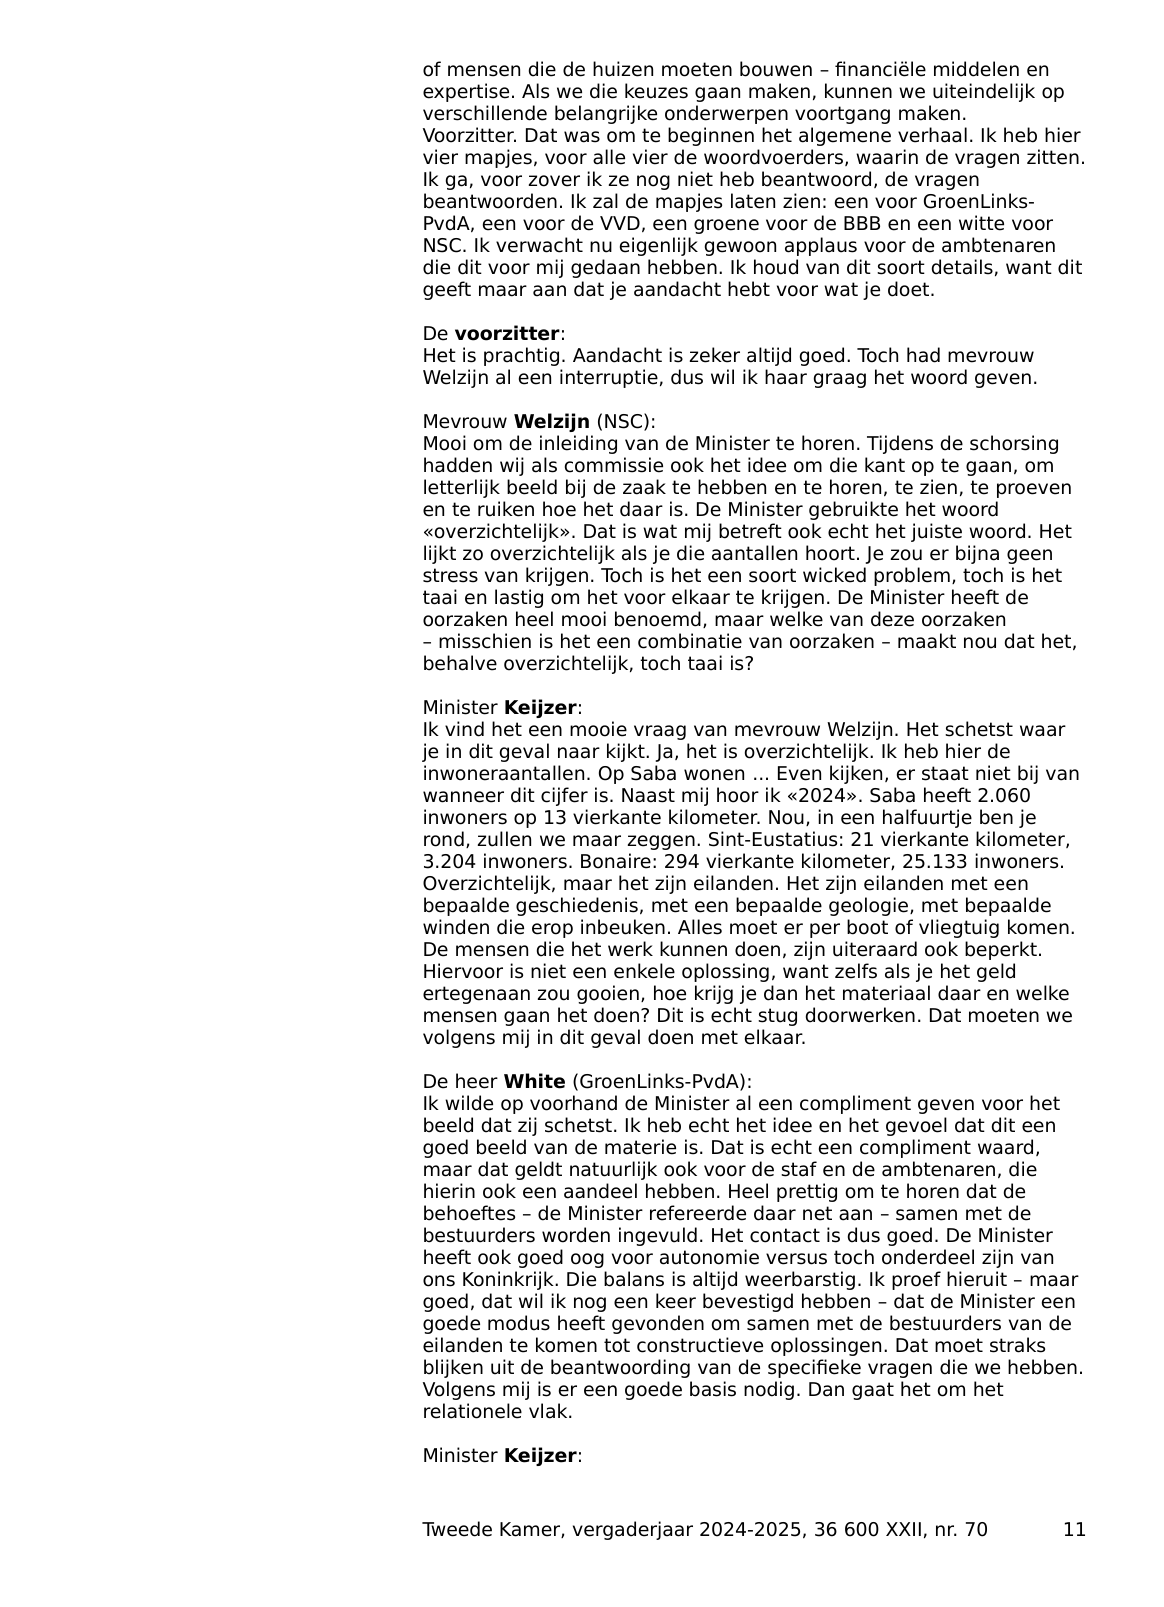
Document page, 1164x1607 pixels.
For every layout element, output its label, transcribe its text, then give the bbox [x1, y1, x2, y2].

text Minister Keijzer: [422, 697, 1087, 719]
text Mooi om de inleiding van de Minister te horen. Tijdens de schorsing hadden wij als commissie ook het idee om die kant op te gaan, om letterlijk beeld bij de zaak te hebben en te horen, te zien, te proeven en te ruiken hoe het daar is. De Minister gebruikte het woord «overzichtelijk». Dat is wat mij betreft ook echt het juiste woord. Het lijkt zo overzichtelijk als je die aantallen hoort. Je zou er bijna geen stress van krijgen. Toch is het een soort wicked problem, toch is het taai en lastig om het voor elkaar te krijgen. De Minister heeft de oorzaken heel mooi benoemd, maar welke van deze oorzaken – misschien is het een combinatie van oorzaken – maakt nou dat het, behalve overzichtelijk, toch taai is? [422, 433, 1087, 675]
text Minister Keijzer: [422, 1445, 1087, 1467]
text Ik vind het een mooie vraag van mevrouw Welzijn. Het schetst waar je in dit geval naar kijkt. Ja, het is overzichtelijk. Ik heb hier de inwoneraantallen. Op Saba wonen ... Even kijken, er staat niet bij van wanneer dit cijfer is. Naast mij hoor ik «2024». Saba heeft 2.060 inwoners op 13 vierkante kilometer. Nou, in een halfuurtje ben je rond, zullen we maar zeggen. Sint-Eustatius: 21 vierkante kilometer, 3.204 inwoners. Bonaire: 294 vierkante kilometer, 25.133 inwoners. Overzichtelijk, maar het zijn eilanden. Het zijn eilanden met een bepaalde geschiedenis, met een bepaalde geologie, met bepaalde winden die erop inbeuken. Alles moet er per boot of vliegtuig komen. De mensen die het werk kunnen doen, zijn uiteraard ook beperkt. Hiervoor is niet een enkele oplossing, want zelfs als je het geld ertegenaan zou gooien, hoe krijg je dan het materiaal daar en welke mensen gaan het doen? Dit is echt stug doorwerken. Dat moeten we volgens mij in dit geval doen met elkaar. [422, 719, 1087, 1049]
text Het is prachtig. Aandacht is zeker altijd goed. Toch had mevrouw Welzijn al een interruptie, dus wil ik haar graag het woord geven. [422, 345, 1087, 389]
text of mensen die de huizen moeten bouwen – financiële middelen en expertise. Als we die keuzes gaan maken, kunnen we uiteindelijk op verschillende belangrijke onderwerpen voortgang maken. [422, 59, 1087, 125]
text Mevrouw Welzijn (NSC): [422, 411, 1087, 433]
text Ik wilde op voorhand de Minister al een compliment geven voor het beeld dat zij schetst. Ik heb echt het idee en het gevoel dat dit een goed beeld van de materie is. Dat is echt een compliment waard, maar dat geldt natuurlijk ook voor de staf en de ambtenaren, die hierin ook een aandeel hebben. Heel prettig om te horen dat de behoeftes – de Minister refereerde daar net aan – samen met de bestuurders worden ingevuld. Het contact is dus goed. De Minister heeft ook goed oog voor autonomie versus toch onderdeel zijn van ons Koninkrijk. Die balans is altijd weerbarstig. Ik proef hieruit – maar goed, dat wil ik nog een keer bevestigd hebben – dat de Minister een goede modus heeft gevonden om samen met de bestuurders van de eilanden te komen tot constructieve oplossingen. Dat moet straks blijken uit de beantwoording van de specifieke vragen die we hebben. Volgens mij is er een goede basis nodig. Dan gaat het om het relationele vlak. [422, 1093, 1087, 1423]
text De heer White (GroenLinks-PvdA): [422, 1071, 1087, 1093]
text De voorzitter: [422, 323, 1087, 345]
text Voorzitter. Dat was om te beginnen het algemene verhaal. Ik heb hier vier mapjes, voor alle vier de woordvoerders, waarin de vragen zitten. Ik ga, voor zover ik ze nog niet heb beantwoord, de vragen beantwoorden. Ik zal de mapjes laten zien: een voor GroenLinks-PvdA, een voor de VVD, een groene voor de BBB en een witte voor NSC. Ik verwacht nu eigenlijk gewoon applaus voor de ambtenaren die dit voor mij gedaan hebben. Ik houd van dit soort details, want dit geeft maar aan dat je aandacht hebt voor wat je doet. [422, 125, 1087, 301]
